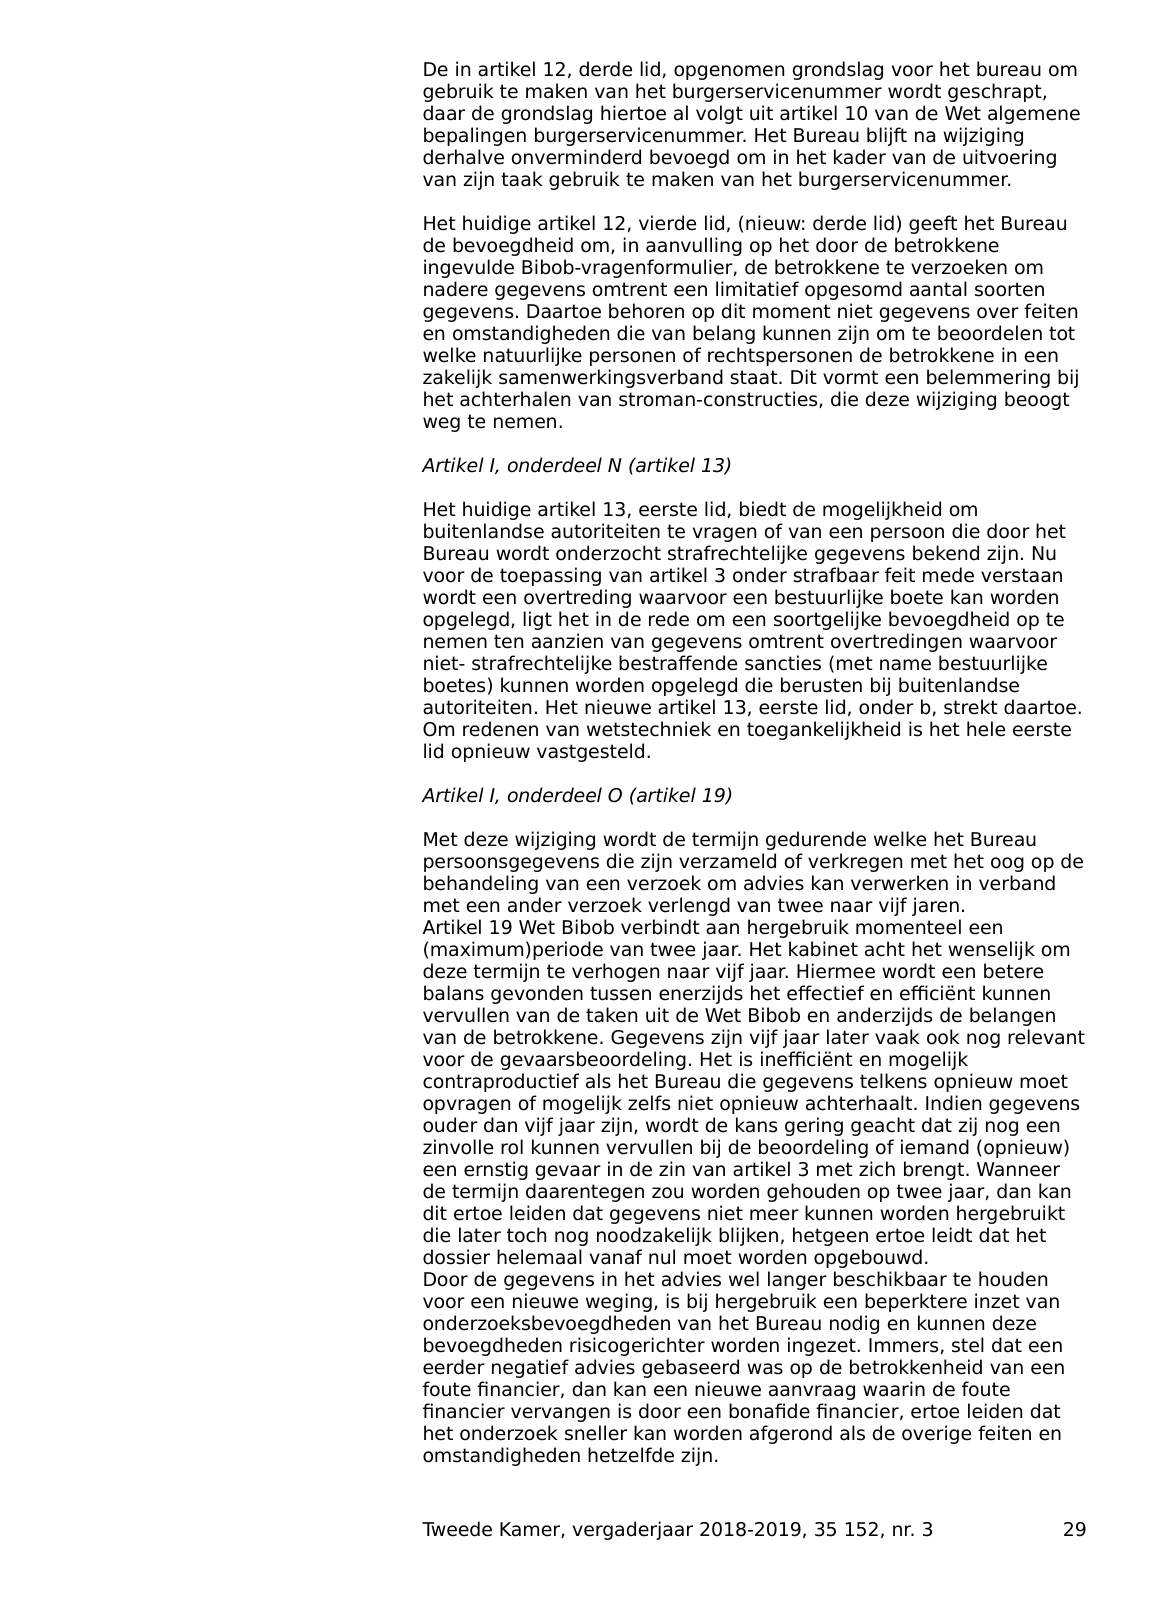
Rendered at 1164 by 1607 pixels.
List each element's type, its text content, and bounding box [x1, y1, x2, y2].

text Artikel 19 Wet Bibob verbindt aan hergebruik momenteel een (maximum)periode van twee jaar. Het kabinet acht het wenselijk om deze termijn te verhogen naar vijf jaar. Hiermee wordt een betere balans gevonden tussen enerzijds het effectief en efficiënt kunnen vervullen van de taken uit de Wet Bibob en anderzijds de belangen van de betrokkene. Gegevens zijn vijf jaar later vaak ook nog relevant voor de gevaarsbeoordeling. Het is inefficiënt en mogelijk contraproductief als het Bureau die gegevens telkens opnieuw moet opvragen of mogelijk zelfs niet opnieuw achterhaalt. Indien gegevens ouder dan vijf jaar zijn, wordt de kans gering geacht dat zij nog een zinvolle rol kunnen vervullen bij de beoordeling of iemand (opnieuw) een ernstig gevaar in de zin van artikel 3 met zich brengt. Wanneer de termijn daarentegen zou worden gehouden op twee jaar, dan kan dit ertoe leiden dat gegevens niet meer kunnen worden hergebruikt die later toch nog noodzakelijk blijken, hetgeen ertoe leidt dat het dossier helemaal vanaf nul moet worden opgebouwd. [422, 917, 1087, 1269]
subtitle Artikel I, onderdeel O (artikel 19) [422, 785, 1087, 807]
text Het huidige artikel 12, vierde lid, (nieuw: derde lid) geeft het Bureau de bevoegdheid om, in aanvulling op het door de betrokkene ingevulde Bibob-vragenformulier, de betrokkene te verzoeken om nadere gegevens omtrent een limitatief opgesomd aantal soorten gegevens. Daartoe behoren op dit moment niet gegevens over feiten en omstandigheden die van belang kunnen zijn om te beoordelen tot welke natuurlijke personen of rechtspersonen de betrokkene in een zakelijk samenwerkingsverband staat. Dit vormt een belemmering bij het achterhalen van stroman-constructies, die deze wijziging beoogt weg te nemen. [422, 213, 1087, 433]
text Het huidige artikel 13, eerste lid, biedt de mogelijkheid om buitenlandse autoriteiten te vragen of van een persoon die door het Bureau wordt onderzocht strafrechtelijke gegevens bekend zijn. Nu voor de toepassing van artikel 3 onder strafbaar feit mede verstaan wordt een overtreding waarvoor een bestuurlijke boete kan worden opgelegd, ligt het in de rede om een soortgelijke bevoegdheid op te nemen ten aanzien van gegevens omtrent overtredingen waarvoor niet- strafrechtelijke bestraffende sancties (met name bestuurlijke boetes) kunnen worden opgelegd die berusten bij buitenlandse autoriteiten. Het nieuwe artikel 13, eerste lid, onder b, strekt daartoe. Om redenen van wetstechniek en toegankelijkheid is het hele eerste lid opnieuw vastgesteld. [422, 499, 1087, 763]
text Met deze wijziging wordt de termijn gedurende welke het Bureau persoonsgegevens die zijn verzameld of verkregen met het oog op de behandeling van een verzoek om advies kan verwerken in verband met een ander verzoek verlengd van twee naar vijf jaren. [422, 829, 1087, 917]
text De in artikel 12, derde lid, opgenomen grondslag voor het bureau om gebruik te maken van het burgerservicenummer wordt geschrapt, daar de grondslag hiertoe al volgt uit artikel 10 van de Wet algemene bepalingen burgerservicenummer. Het Bureau blijft na wijziging derhalve onverminderd bevoegd om in het kader van de uitvoering van zijn taak gebruik te maken van het burgerservicenummer. [422, 59, 1087, 191]
text Door de gegevens in het advies wel langer beschikbaar te houden voor een nieuwe weging, is bij hergebruik een beperktere inzet van onderzoeksbevoegdheden van het Bureau nodig en kunnen deze bevoegdheden risicogerichter worden ingezet. Immers, stel dat een eerder negatief advies gebaseerd was op de betrokkenheid van een foute financier, dan kan een nieuwe aanvraag waarin de foute financier vervangen is door een bonafide financier, ertoe leiden dat het onderzoek sneller kan worden afgerond als de overige feiten en omstandigheden hetzelfde zijn. [422, 1269, 1087, 1467]
subtitle Artikel I, onderdeel N (artikel 13) [422, 455, 1087, 477]
